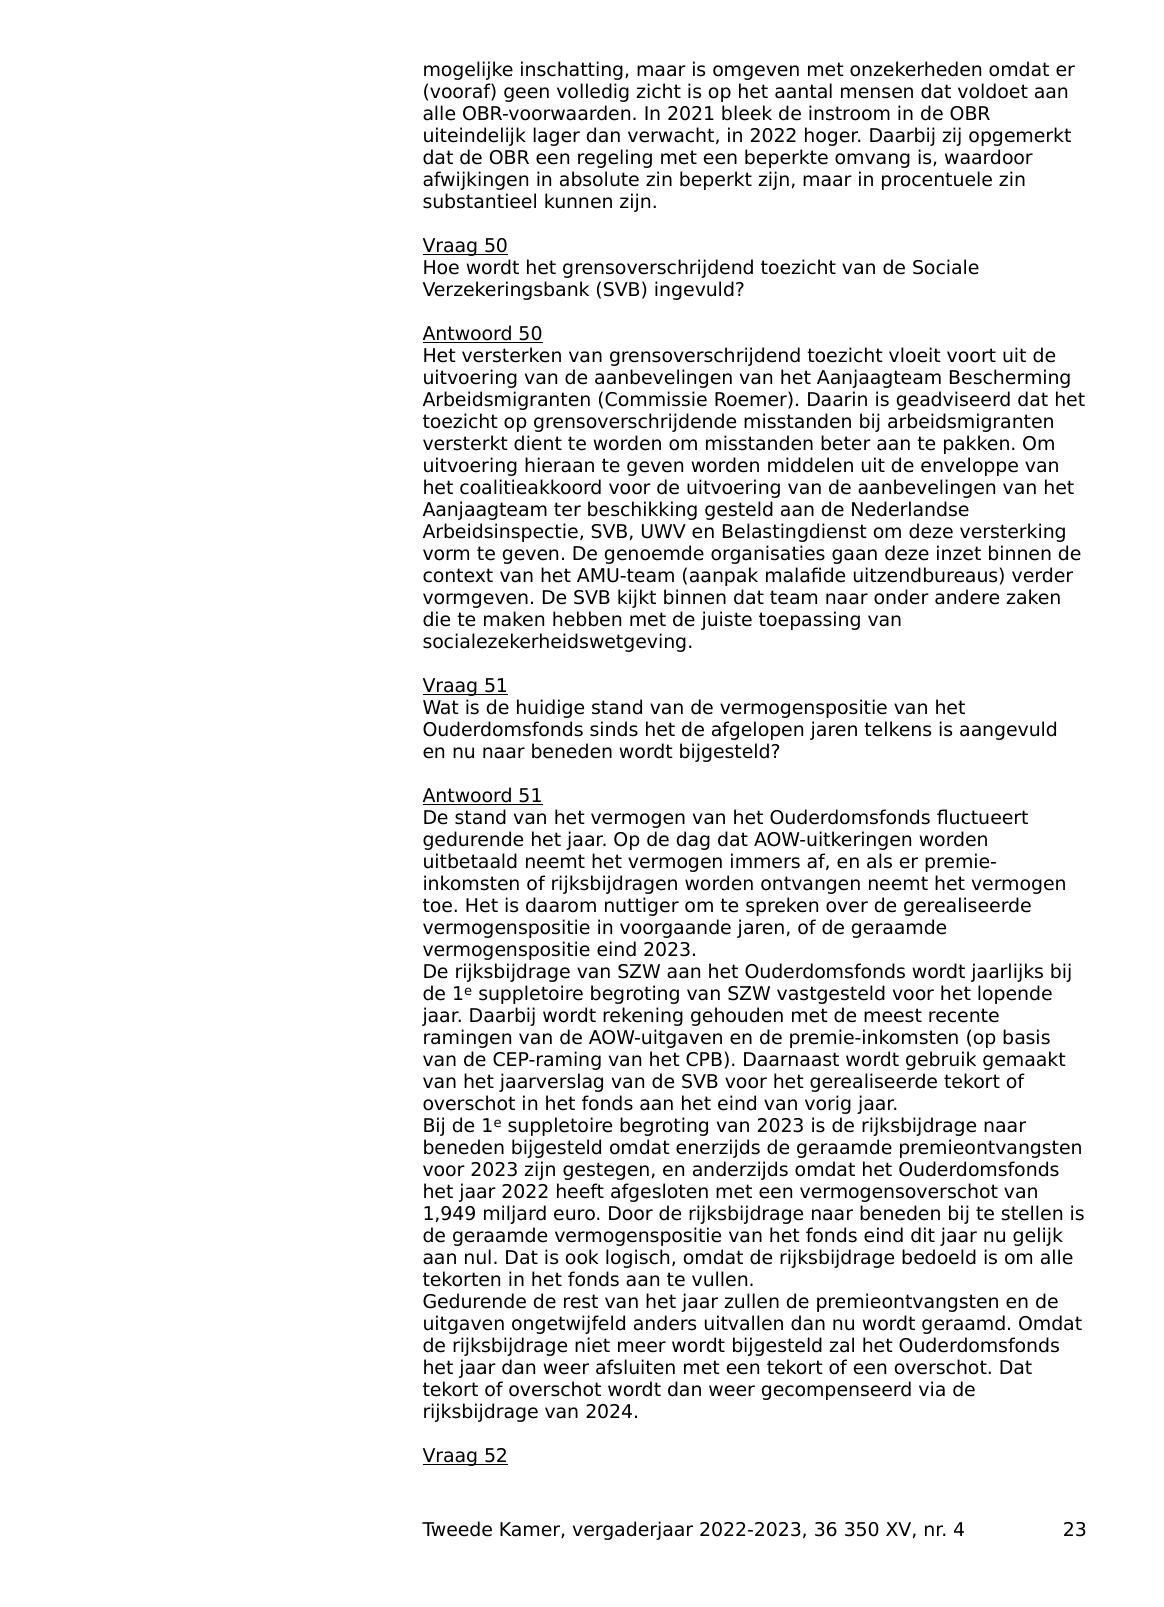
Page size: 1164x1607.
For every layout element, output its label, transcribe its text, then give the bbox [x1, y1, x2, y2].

text Hoe wordt het grensoverschrijdend toezicht van de Sociale Verzekeringsbank (SVB) ingevuld? [422, 257, 1087, 301]
text Vraag 50 [422, 235, 1087, 257]
text Vraag 52 [422, 1445, 1087, 1467]
text Het versterken van grensoverschrijdend toezicht vloeit voort uit de uitvoering van de aanbevelingen van het Aanjaagteam Bescherming Arbeidsmigranten (Commissie Roemer). Daarin is geadviseerd dat het toezicht op grensoverschrijdende misstanden bij arbeidsmigranten versterkt dient te worden om misstanden beter aan te pakken. Om uitvoering hieraan te geven worden middelen uit de enveloppe van het coalitieakkoord voor de uitvoering van de aanbevelingen van het Aanjaagteam ter beschikking gesteld aan de Nederlandse Arbeidsinspectie, SVB, UWV en Belastingdienst om deze versterking vorm te geven. De genoemde organisaties gaan deze inzet binnen de context van het AMU-team (aanpak malafide uitzendbureaus) verder vormgeven. De SVB kijkt binnen dat team naar onder andere zaken die te maken hebben met de juiste toepassing van socialezekerheidswetgeving. [422, 345, 1087, 653]
text Bij de 1e suppletoire begroting van 2023 is de rijksbijdrage naar beneden bijgesteld omdat enerzijds de geraamde premieontvangsten voor 2023 zijn gestegen, en anderzijds omdat het Ouderdomsfonds het jaar 2022 heeft afgesloten met een vermogensoverschot van 1,949 miljard euro. Door de rijksbijdrage naar beneden bij te stellen is de geraamde vermogenspositie van het fonds eind dit jaar nu gelijk aan nul. Dat is ook logisch, omdat de rijksbijdrage bedoeld is om alle tekorten in het fonds aan te vullen. [422, 1115, 1087, 1291]
text De rijksbijdrage van SZW aan het Ouderdomsfonds wordt jaarlijks bij de 1e suppletoire begroting van SZW vastgesteld voor het lopende jaar. Daarbij wordt rekening gehouden met de meest recente ramingen van de AOW-uitgaven en de premie-inkomsten (op basis van de CEP-raming van het CPB). Daarnaast wordt gebruik gemaakt van het jaarverslag van de SVB voor het gerealiseerde tekort of overschot in het fonds aan het eind van vorig jaar. [422, 961, 1087, 1115]
text De stand van het vermogen van het Ouderdomsfonds fluctueert gedurende het jaar. Op de dag dat AOW-uitkeringen worden uitbetaald neemt het vermogen immers af, en als er premie-inkomsten of rijksbijdragen worden ontvangen neemt het vermogen toe. Het is daarom nuttiger om te spreken over de gerealiseerde vermogenspositie in voorgaande jaren, of de geraamde vermogenspositie eind 2023. [422, 807, 1087, 961]
text Gedurende de rest van het jaar zullen de premieontvangsten en de uitgaven ongetwijfeld anders uitvallen dan nu wordt geraamd. Omdat de rijksbijdrage niet meer wordt bijgesteld zal het Ouderdomsfonds het jaar dan weer afsluiten met een tekort of een overschot. Dat tekort of overschot wordt dan weer gecompenseerd via de rijksbijdrage van 2024. [422, 1291, 1087, 1423]
text Antwoord 50 [422, 323, 1087, 345]
text Antwoord 51 [422, 785, 1087, 807]
text Wat is de huidige stand van de vermogenspositie van het Ouderdomsfonds sinds het de afgelopen jaren telkens is aangevuld en nu naar beneden wordt bijgesteld? [422, 697, 1087, 763]
text mogelijke inschatting, maar is omgeven met onzekerheden omdat er (vooraf) geen volledig zicht is op het aantal mensen dat voldoet aan alle OBR-voorwaarden. In 2021 bleek de instroom in de OBR uiteindelijk lager dan verwacht, in 2022 hoger. Daarbij zij opgemerkt dat de OBR een regeling met een beperkte omvang is, waardoor afwijkingen in absolute zin beperkt zijn, maar in procentuele zin substantieel kunnen zijn. [422, 59, 1087, 213]
text Vraag 51 [422, 675, 1087, 697]
